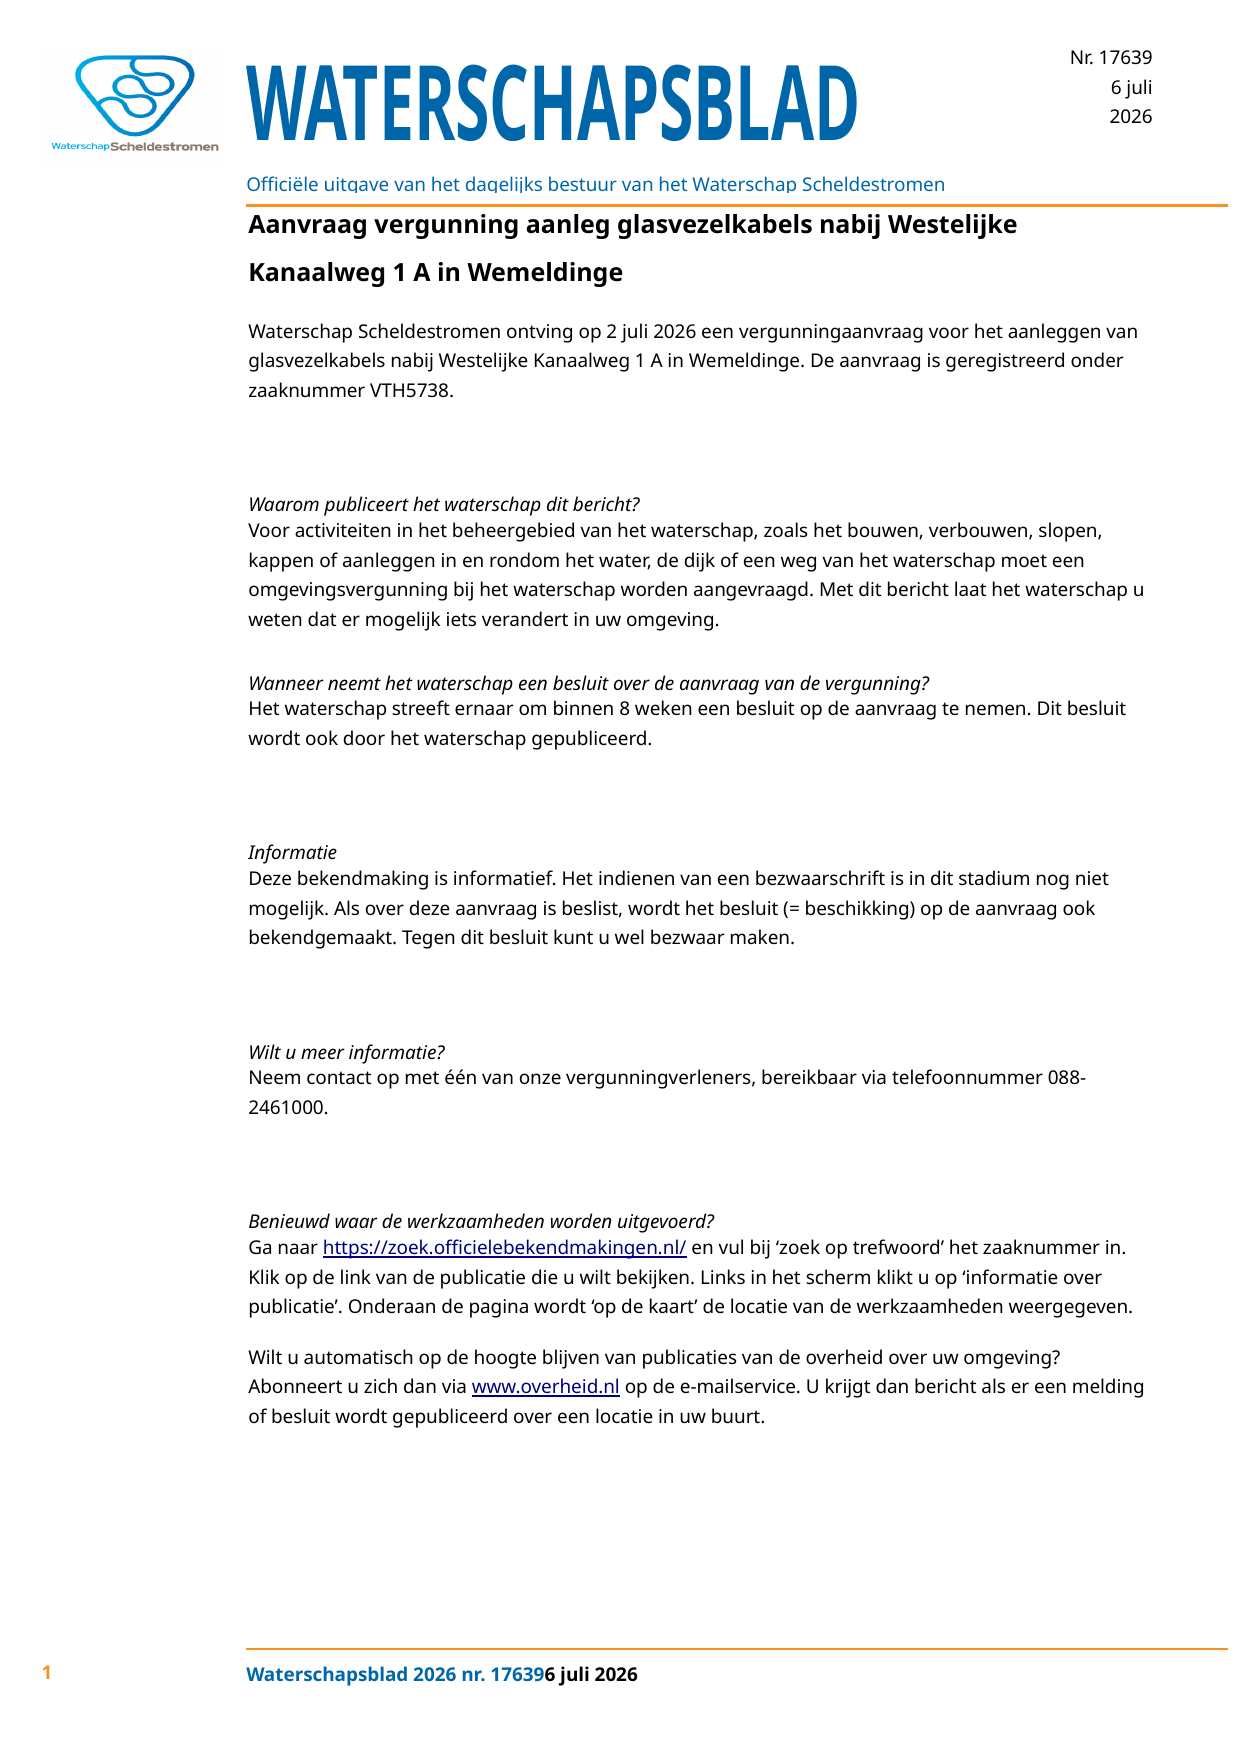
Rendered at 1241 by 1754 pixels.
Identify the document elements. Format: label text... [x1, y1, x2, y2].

text Waterschap Scheldestromen ontving op 2 juli 2026 een vergunningaanvraag voor het aanleggen van glasvezelkabels nabij Westelijke Kanaalweg 1 A in Wemeldinge. De aanvraag is geregistreerd onder zaaknummer VTH5738. [248, 318, 1152, 403]
text Waarom publiceert het waterschap dit bericht? [248, 491, 1152, 517]
text Wilt u automatisch op de hoogte blijven van publicaties van de overheid over uw omgeving? Abonneert u zich dan via www.overheid.nl op de e-mailservice. U krijgt dan bericht als er een melding of besluit wordt gepubliceerd over een locatie in uw buurt. [248, 1344, 1152, 1429]
text Deze bekendmaking is informatief. Het indienen van een bezwaarschrift is in dit stadium nog niet mogelijk. Als over deze aanvraag is beslist, wordt het besluit (= beschikking) op de aanvraag ook bekendgemaakt. Tegen dit besluit kunt u wel bezwaar maken. [248, 865, 1152, 950]
text Aanvraag vergunning aanleg glasvezelkabels nabij Westelijke Kanaalweg 1 A in Wemeldinge [248, 207, 1152, 288]
text Informatie [248, 839, 1152, 865]
text Wanneer neemt het waterschap een besluit over de aanvraag van de vergunning? [248, 670, 1152, 696]
text Benieuwd waar de werkzaamheden worden uitgevoerd? [248, 1208, 1152, 1234]
picture [41, 47, 231, 172]
text Neem contact op met één van onze vergunningverleners, bereikbaar via telefoonnummer 088-2461000. [248, 1064, 1152, 1120]
text Het waterschap streeft ernaar om binnen 8 weken een besluit op de aanvraag te nemen. Dit besluit wordt ook door het waterschap gepubliceerd. [248, 696, 1152, 751]
text Wilt u meer informatie? [248, 1039, 1152, 1064]
text Voor activiteiten in het beheergebied van het waterschap, zoals het bouwen, verbouwen, slopen, kappen of aanleggen in en rondom het water, de dijk of een weg van het waterschap moet een omgevingsvergunning bij het waterschap worden aangevraagd. Met dit bericht laat het waterschap u weten dat er mogelijk iets verandert in uw omgeving. [248, 517, 1152, 632]
text Ga naar https://zoek.officielebekendmakingen.nl/ en vul bij ‘zoek op trefwoord’ het zaaknummer in. Klik op de link van de publicatie die u wilt bekijken. Links in het scherm klikt u op ‘informatie over publicatie’. Onderaan de pagina wordt ‘op de kaart’ de locatie van de werkzaamheden weergegeven. [248, 1234, 1152, 1319]
